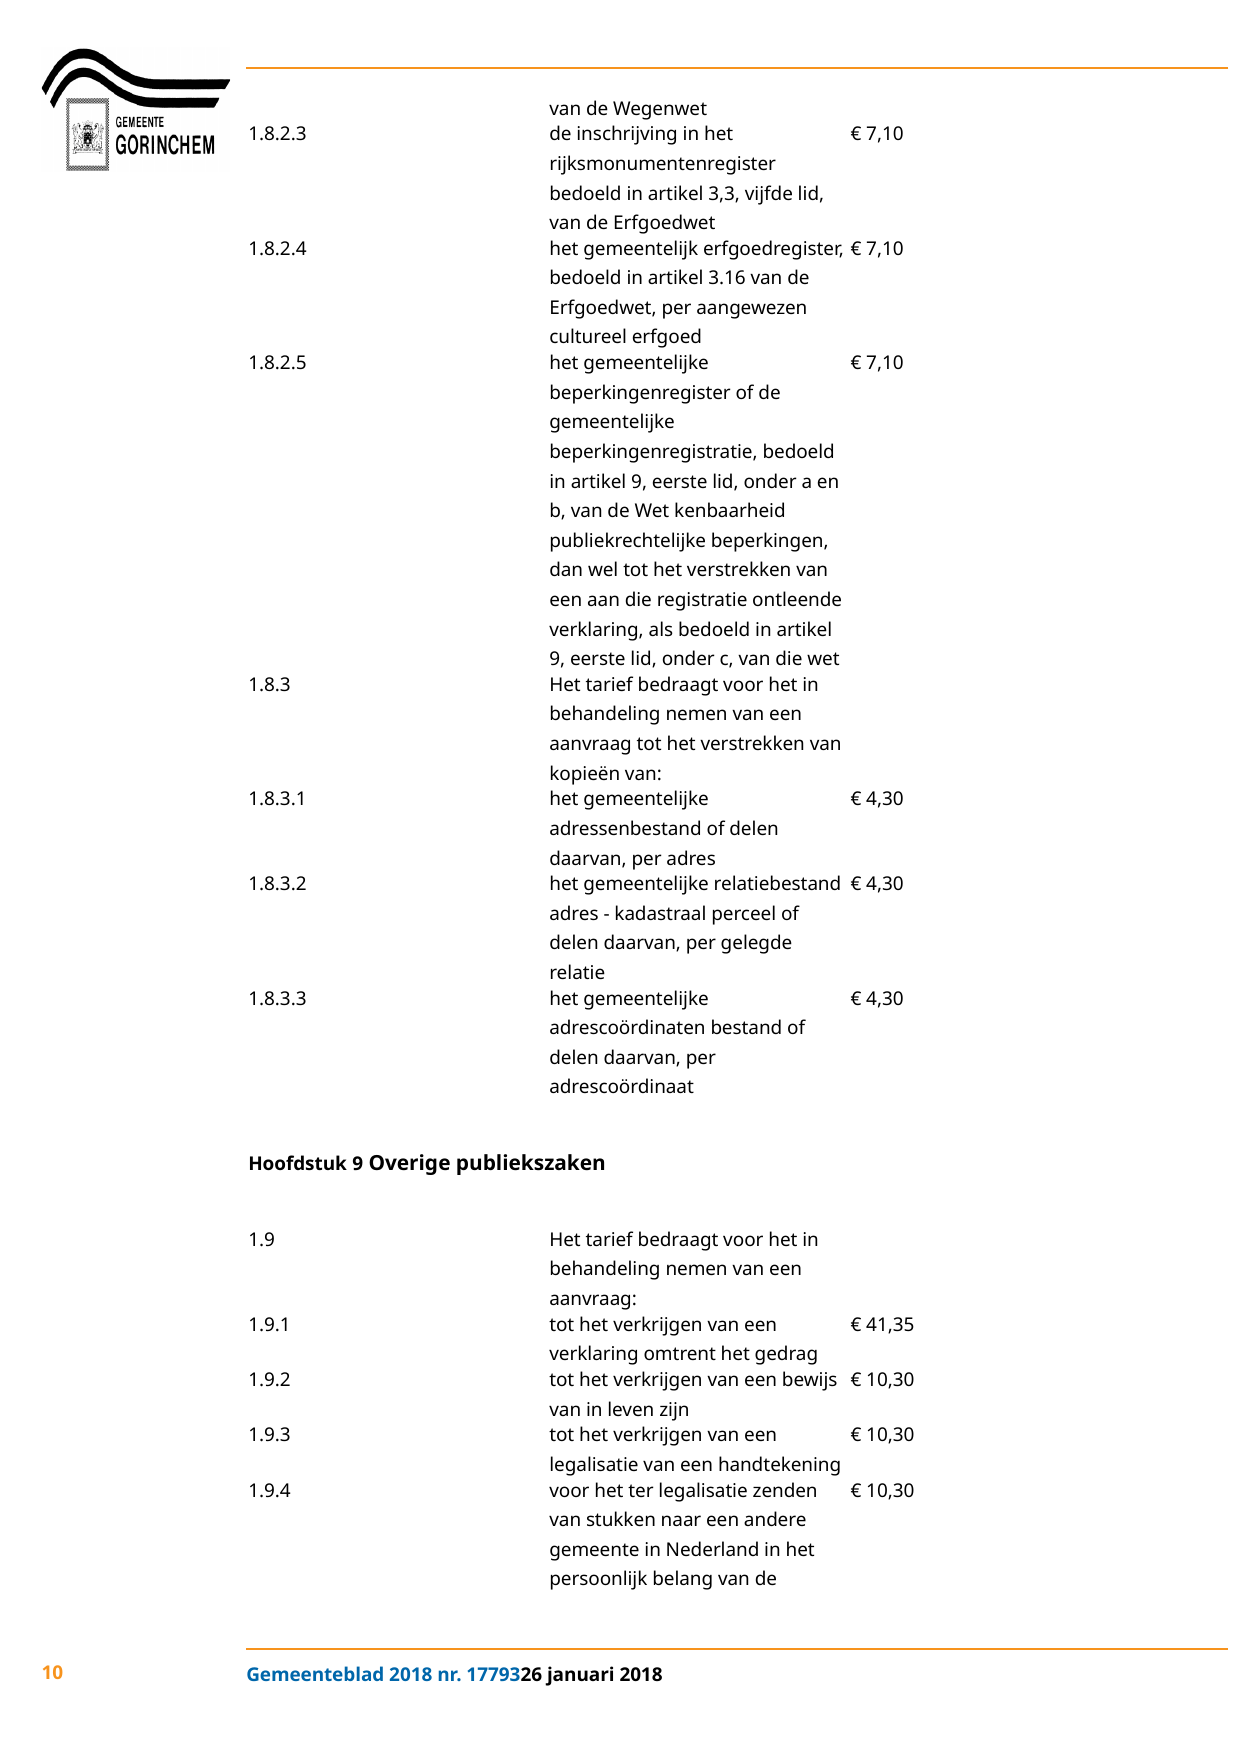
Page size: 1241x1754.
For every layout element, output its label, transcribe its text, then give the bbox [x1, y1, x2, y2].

table_cell Het tarief bedraagt voor het in behandeling nemen van een aanvraag tot het verstrekken van kopieën van: [549, 671, 850, 786]
table_cell € 10,30 [850, 1477, 1152, 1591]
table_cell € 41,35 [850, 1311, 1152, 1366]
table_cell € 7,10 [850, 350, 1152, 671]
table_cell [850, 671, 1152, 786]
table_cell [850, 95, 1152, 121]
table_cell 1.8.3.1 [248, 786, 549, 870]
table_header Het tarief bedraagt voor het in behandeling nemen van een aanvraag: [549, 1226, 850, 1311]
table_cell de inschrijving in het rijksmonumentenregister bedoeld in artikel 3,3, vijfde lid, van de Erfgoedwet [549, 121, 850, 235]
table_cell tot het verkrijgen van een bewijs van in leven zijn [549, 1366, 850, 1422]
table_cell het gemeentelijke relatiebestand adres - kadastraal perceel of delen daarvan, per gelegde relatie [549, 870, 850, 985]
table_cell het gemeentelijke adrescoördinaten bestand of delen daarvan, per adrescoördinaat [549, 985, 850, 1099]
table_header 1.9 [248, 1226, 549, 1311]
table_cell het gemeentelijke beperkingenregister of de gemeentelijke beperkingenregistratie, bedoeld in artikel 9, eerste lid, onder a en b, van de Wet kenbaarheid publiekrechtelijke beperkingen, dan wel tot het verstrekken van een aan die registratie ontleende verklaring, als bedoeld in artikel 9, eerste lid, onder c, van die wet [549, 350, 850, 671]
table_cell € 7,10 [850, 235, 1152, 349]
table_cell € 10,30 [850, 1422, 1152, 1477]
picture [41, 47, 231, 172]
table_cell tot het verkrijgen van een verklaring omtrent het gedrag [549, 1311, 850, 1366]
table_cell € 4,30 [850, 985, 1152, 1099]
table_cell 1.9.3 [248, 1422, 549, 1477]
table_cell € 4,30 [850, 870, 1152, 985]
table_cell 1.8.2.4 [248, 235, 549, 349]
table_header [850, 1226, 1152, 1311]
table_cell tot het verkrijgen van een legalisatie van een handtekening [549, 1422, 850, 1477]
table_cell € 4,30 [850, 786, 1152, 870]
table_cell van de Wegenwet [549, 95, 850, 121]
table_cell 1.8.2.3 [248, 121, 549, 235]
table_cell 1.9.1 [248, 1311, 549, 1366]
table_cell 1.8.3.2 [248, 870, 549, 985]
table_cell [248, 95, 549, 121]
table_cell het gemeentelijke adressenbestand of delen daarvan, per adres [549, 786, 850, 870]
table_cell € 10,30 [850, 1366, 1152, 1422]
table_cell 1.9.2 [248, 1366, 549, 1422]
table_cell voor het ter legalisatie zenden van stukken naar een andere gemeente in Nederland in het persoonlijk belang van de [549, 1477, 850, 1591]
table_cell 1.9.4 [248, 1477, 549, 1591]
text Hoofdstuk 9 Overige publiekszaken [248, 1148, 1152, 1177]
table_cell 1.8.3.3 [248, 985, 549, 1099]
table_cell 1.8.3 [248, 671, 549, 786]
table_cell 1.8.2.5 [248, 350, 549, 671]
table_cell € 7,10 [850, 121, 1152, 235]
table_cell het gemeentelijk erfgoedregister, bedoeld in artikel 3.16 van de Erfgoedwet, per aangewezen cultureel erfgoed [549, 235, 850, 349]
